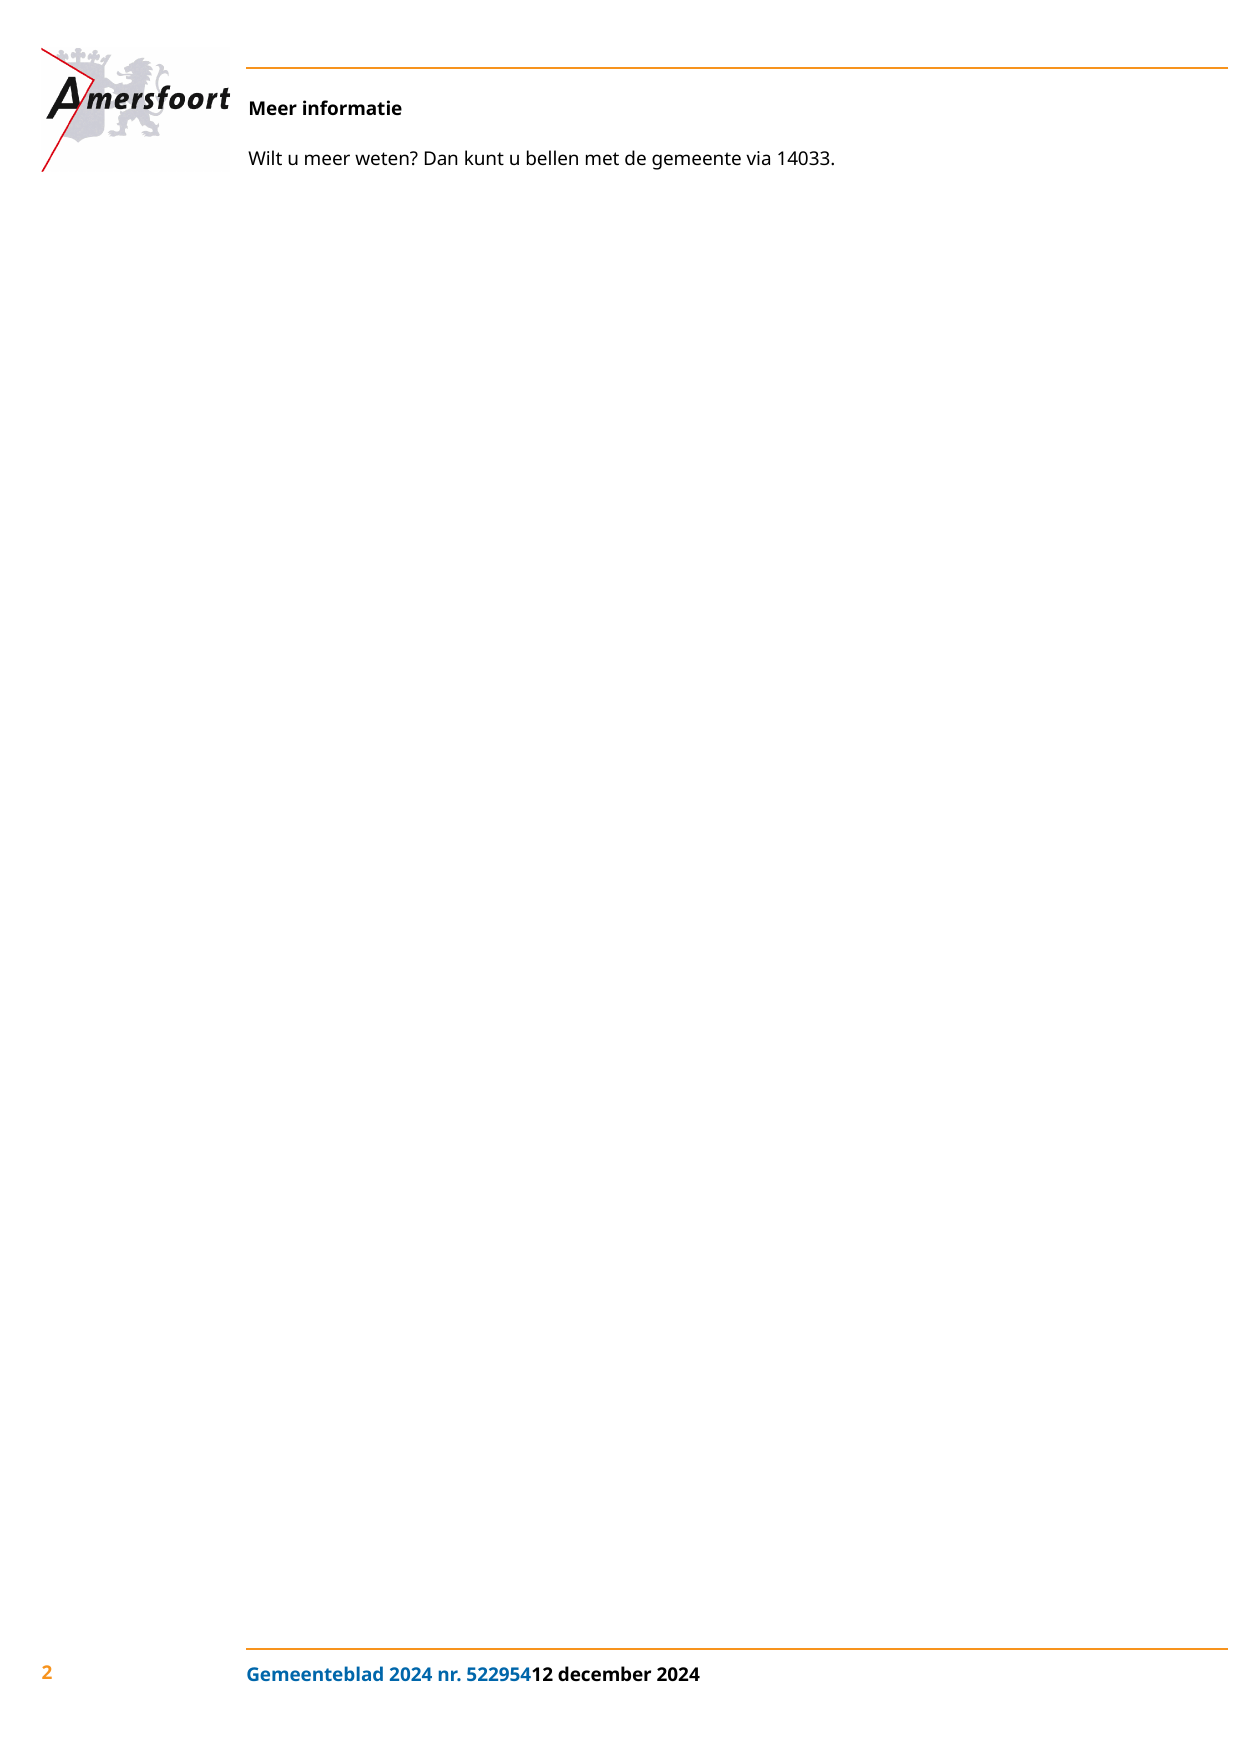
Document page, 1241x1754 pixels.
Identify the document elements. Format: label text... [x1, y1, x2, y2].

text Wilt u meer weten? Dan kunt u bellen met de gemeente via 14033. [248, 145, 1152, 171]
picture [41, 47, 231, 172]
text Meer informatie [248, 95, 1152, 121]
